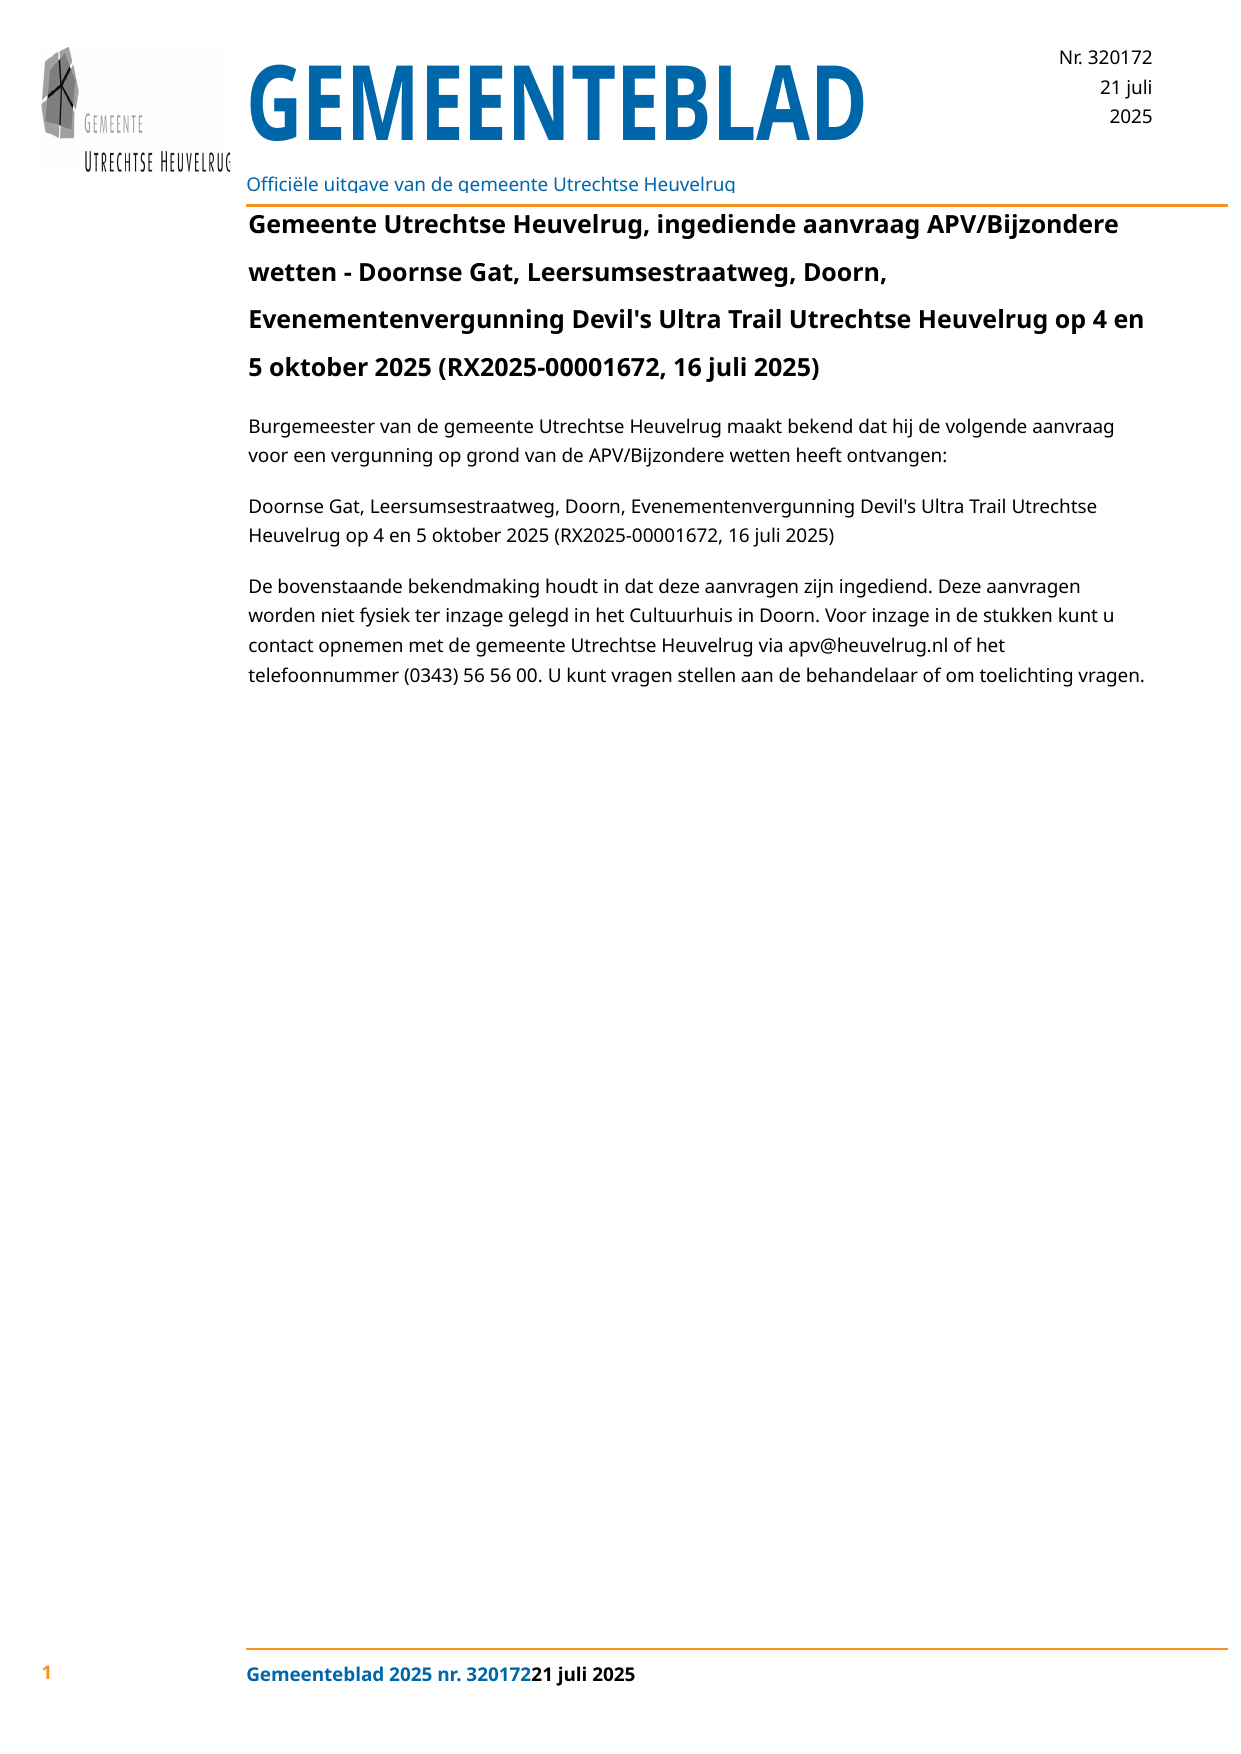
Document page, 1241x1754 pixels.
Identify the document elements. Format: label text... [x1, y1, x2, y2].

text Gemeente Utrechtse Heuvelrug, ingediende aanvraag APV/Bijzondere wetten - Doornse Gat, Leersumsestraatweg, Doorn, Evenementenvergunning Devil's Ultra Trail Utrechtse Heuvelrug op 4 en 5 oktober 2025 (RX2025-00001672, 16 juli 2025) [248, 207, 1152, 384]
text Doornse Gat, Leersumsestraatweg, Doorn, Evenementenvergunning Devil's Ultra Trail Utrechtse Heuvelrug op 4 en 5 oktober 2025 (RX2025-00001672, 16 juli 2025) [248, 493, 1152, 548]
text Burgemeester van de gemeente Utrechtse Heuvelrug maakt bekend dat hij de volgende aanvraag voor een vergunning op grond van de APV/Bijzondere wetten heeft ontvangen: [248, 413, 1152, 468]
picture [41, 47, 231, 172]
text De bovenstaande bekendmaking houdt in dat deze aanvragen zijn ingediend. Deze aanvragen worden niet fysiek ter inzage gelegd in het Cultuurhuis in Doorn. Voor inzage in de stukken kunt u contact opnemen met de gemeente Utrechtse Heuvelrug via apv@heuvelrug.nl of het telefoonnummer (0343) 56 56 00. U kunt vragen stellen aan de behandelaar of om toelichting vragen. [248, 573, 1152, 688]
